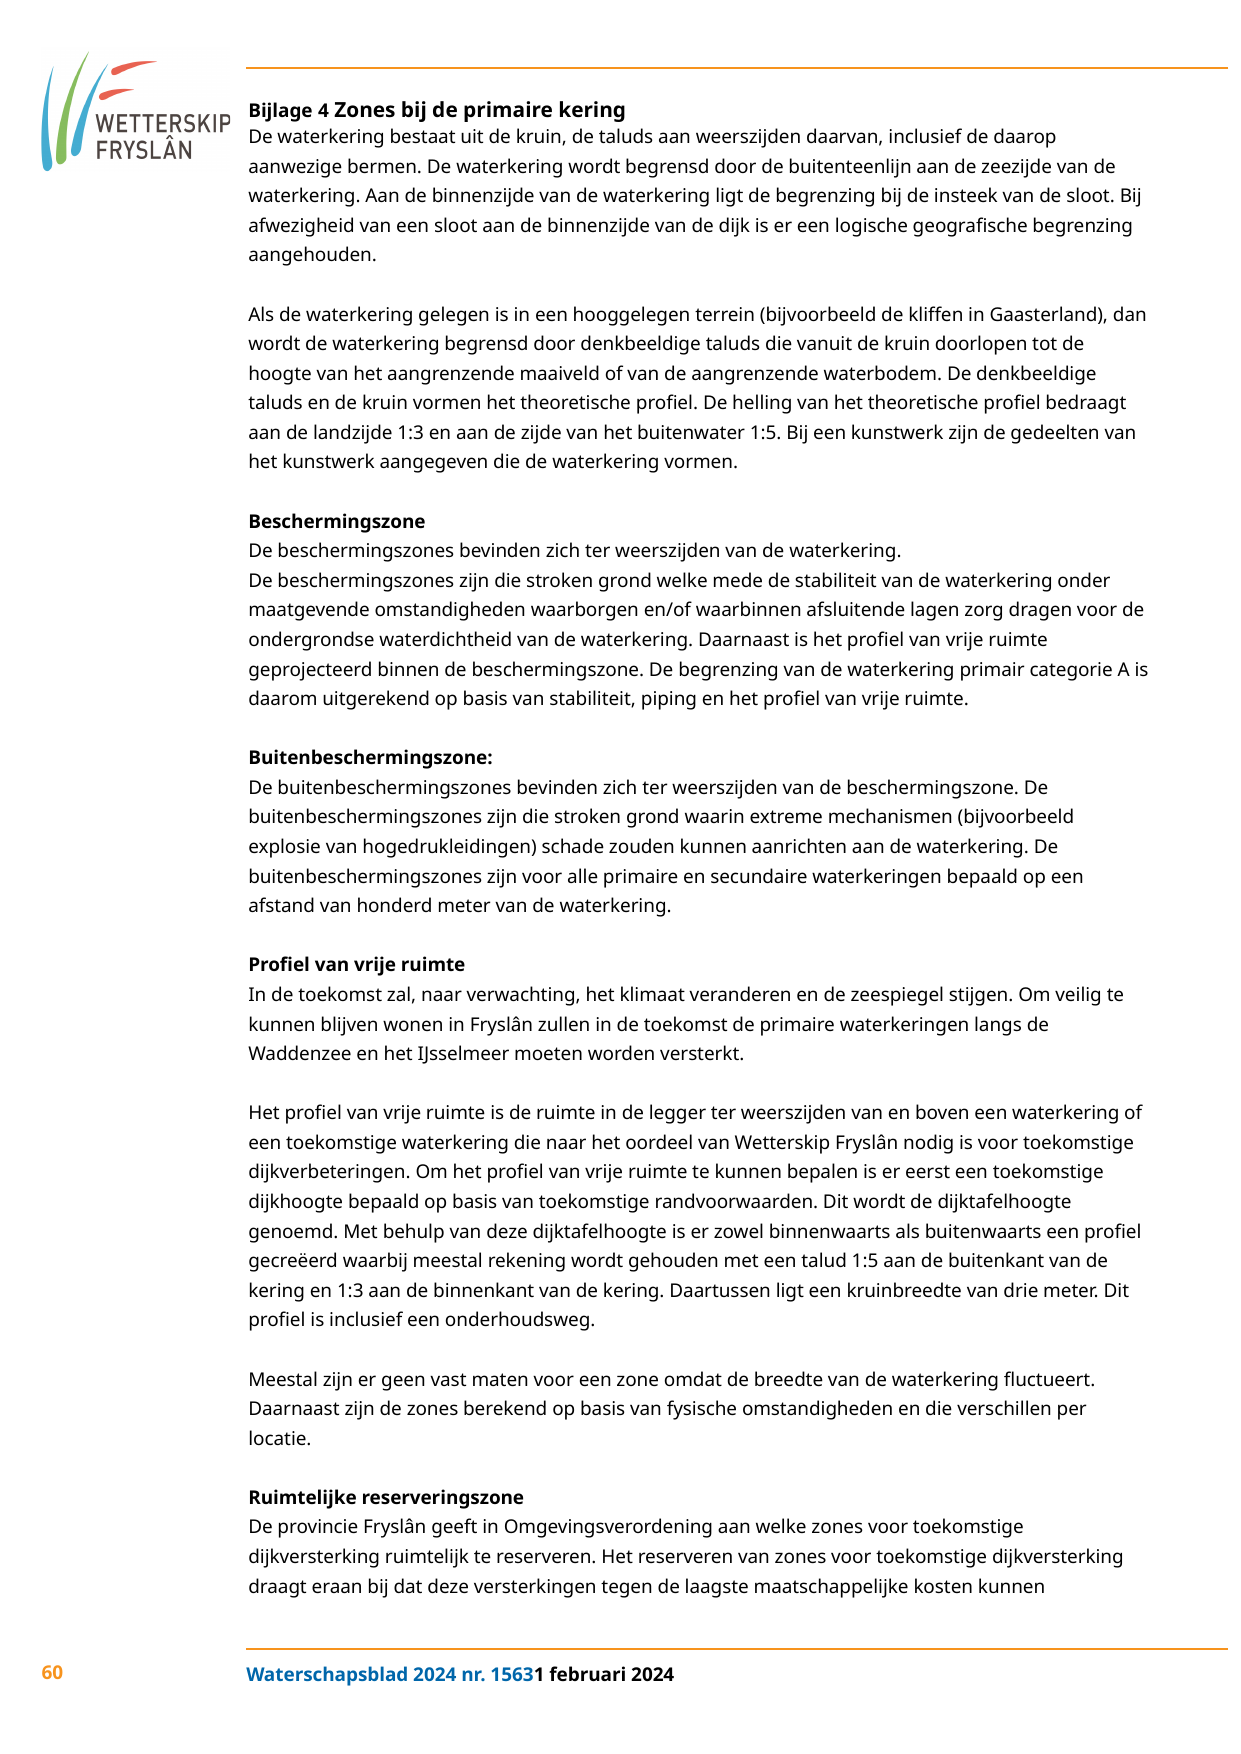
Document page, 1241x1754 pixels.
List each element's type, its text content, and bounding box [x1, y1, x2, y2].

text Ruimtelijke reserveringszone [248, 1484, 1152, 1510]
text Beschermingszone [248, 508, 1152, 534]
text De buitenbeschermingszones bevinden zich ter weerszijden van de beschermingszone. De buitenbeschermingszones zijn die stroken grond waarin extreme mechanismen (bijvoorbeeld explosie van hogedrukleidingen) schade zouden kunnen aanrichten aan de waterkering. De buitenbeschermingszones zijn voor alle primaire en secundaire waterkeringen bepaald op een afstand van honderd meter van de waterkering. [248, 774, 1152, 918]
text De beschermingszones bevinden zich ter weerszijden van de waterkering. [248, 537, 1152, 563]
text Profiel van vrije ruimte [248, 952, 1152, 977]
text Het profiel van vrije ruimte is de ruimte in de legger ter weerszijden van en boven een waterkering of een toekomstige waterkering die naar het oordeel van Wetterskip Fryslân nodig is voor toekomstige dijkverbeteringen. Om het profiel van vrije ruimte te kunnen bepalen is er eerst een toekomstige dijkhoogte bepaald op basis van toekomstige randvoorwaarden. Dit wordt de dijktafelhoogte genoemd. Met behulp van deze dijktafelhoogte is er zowel binnenwaarts als buitenwaarts een profiel gecreëerd waarbij meestal rekening wordt gehouden met een talud 1:5 aan de buitenkant van de kering en 1:3 aan de binnenkant van de kering. Daartussen ligt een kruinbreedte van drie meter. Dit profiel is inclusief een onderhoudsweg. [248, 1099, 1152, 1332]
text De waterkering bestaat uit de kruin, de taluds aan weerszijden daarvan, inclusief de daarop aanwezige bermen. De waterkering wordt begrensd door de buitenteenlijn aan de zeezijde van de waterkering. Aan de binnenzijde van de waterkering ligt de begrenzing bij de insteek van de sloot. Bij afwezigheid van een sloot aan de binnenzijde van de dijk is er een logische geografische begrenzing aangehouden. [248, 123, 1152, 267]
text De provincie Fryslân geeft in Omgevingsverordening aan welke zones voor toekomstige dijkversterking ruimtelijk te reserveren. Het reserveren van zones voor toekomstige dijkversterking draagt eraan bij dat deze versterkingen tegen de laagste maatschappelijke kosten kunnen [248, 1514, 1152, 1599]
text Meestal zijn er geen vast maten voor een zone omdat de breedte van de waterkering fluctueert. Daarnaast zijn de zones berekend op basis van fysische omstandigheden en die verschillen per locatie. [248, 1366, 1152, 1451]
text Bijlage 4 Zones bij de primaire kering [248, 95, 1152, 123]
picture [41, 47, 231, 172]
text Buitenbeschermingszone: [248, 744, 1152, 770]
text In de toekomst zal, naar verwachting, het klimaat veranderen en de zeespiegel stijgen. Om veilig te kunnen blijven wonen in Fryslân zullen in de toekomst de primaire waterkeringen langs de Waddenzee en het IJsselmeer moeten worden versterkt. [248, 981, 1152, 1066]
text Als de waterkering gelegen is in een hooggelegen terrein (bijvoorbeeld de kliffen in Gaasterland), dan wordt de waterkering begrensd door denkbeeldige taluds die vanuit de kruin doorlopen tot de hoogte van het aangrenzende maaiveld of van de aangrenzende waterbodem. De denkbeeldige taluds en de kruin vormen het theoretische profiel. De helling van het theoretische profiel bedraagt aan de landzijde 1:3 en aan de zijde van het buitenwater 1:5. Bij een kunstwerk zijn de gedeelten van het kunstwerk aangegeven die de waterkering vormen. [248, 301, 1152, 474]
text De beschermingszones zijn die stroken grond welke mede de stabiliteit van de waterkering onder maatgevende omstandigheden waarborgen en/of waarbinnen afsluitende lagen zorg dragen voor de ondergrondse waterdichtheid van de waterkering. Daarnaast is het profiel van vrije ruimte geprojecteerd binnen de beschermingszone. De begrenzing van de waterkering primair categorie A is daarom uitgerekend op basis van stabiliteit, piping en het profiel van vrije ruimte. [248, 567, 1152, 711]
